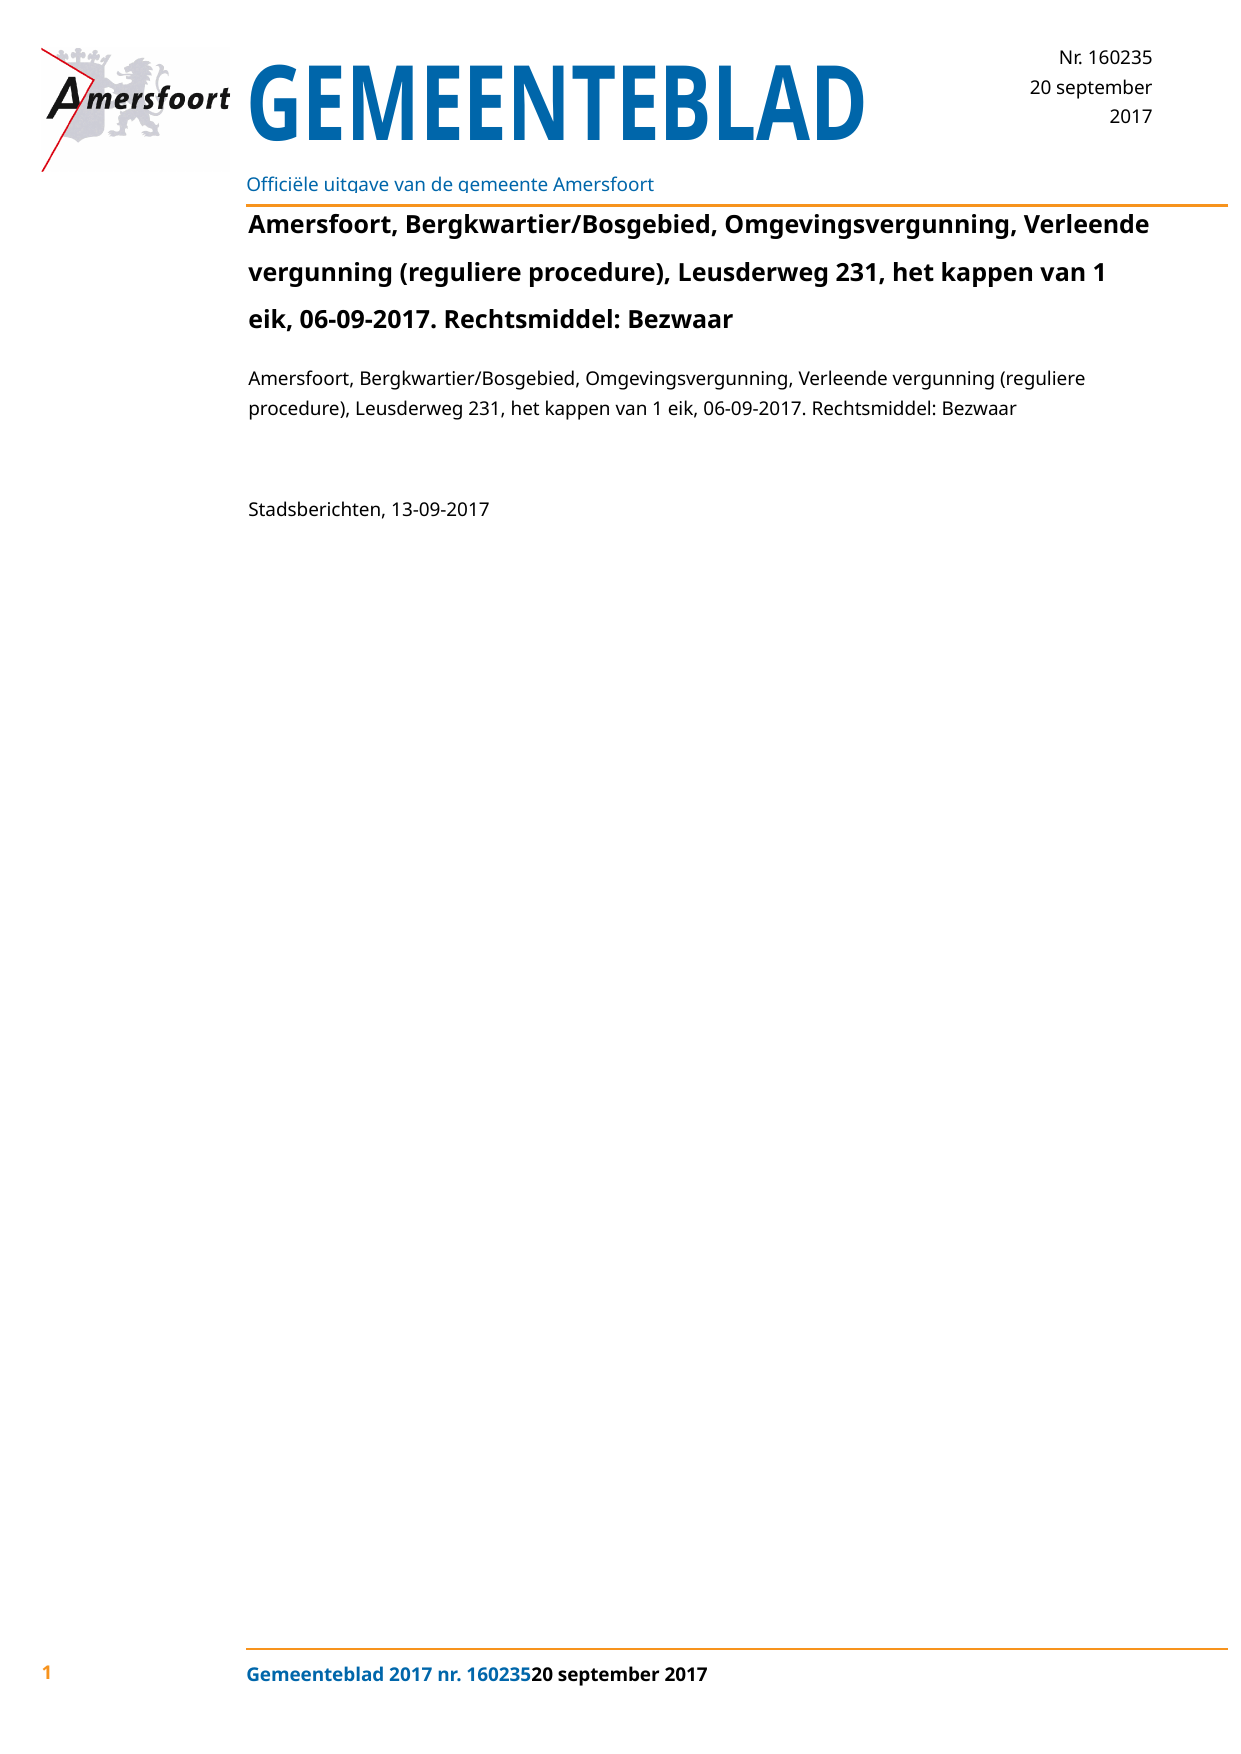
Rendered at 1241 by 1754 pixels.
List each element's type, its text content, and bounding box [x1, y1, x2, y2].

picture [41, 47, 231, 172]
text Stadsberichten, 13-09-2017 [248, 496, 1152, 522]
text Amersfoort, Bergkwartier/Bosgebied, Omgevingsvergunning, Verleende vergunning (reguliere procedure), Leusderweg 231, het kappen van 1 eik, 06-09-2017. Rechtsmiddel: Bezwaar [248, 366, 1152, 421]
text Amersfoort, Bergkwartier/Bosgebied, Omgevingsvergunning, Verleende vergunning (reguliere procedure), Leusderweg 231, het kappen van 1 eik, 06-09-2017. Rechtsmiddel: Bezwaar [248, 207, 1152, 336]
